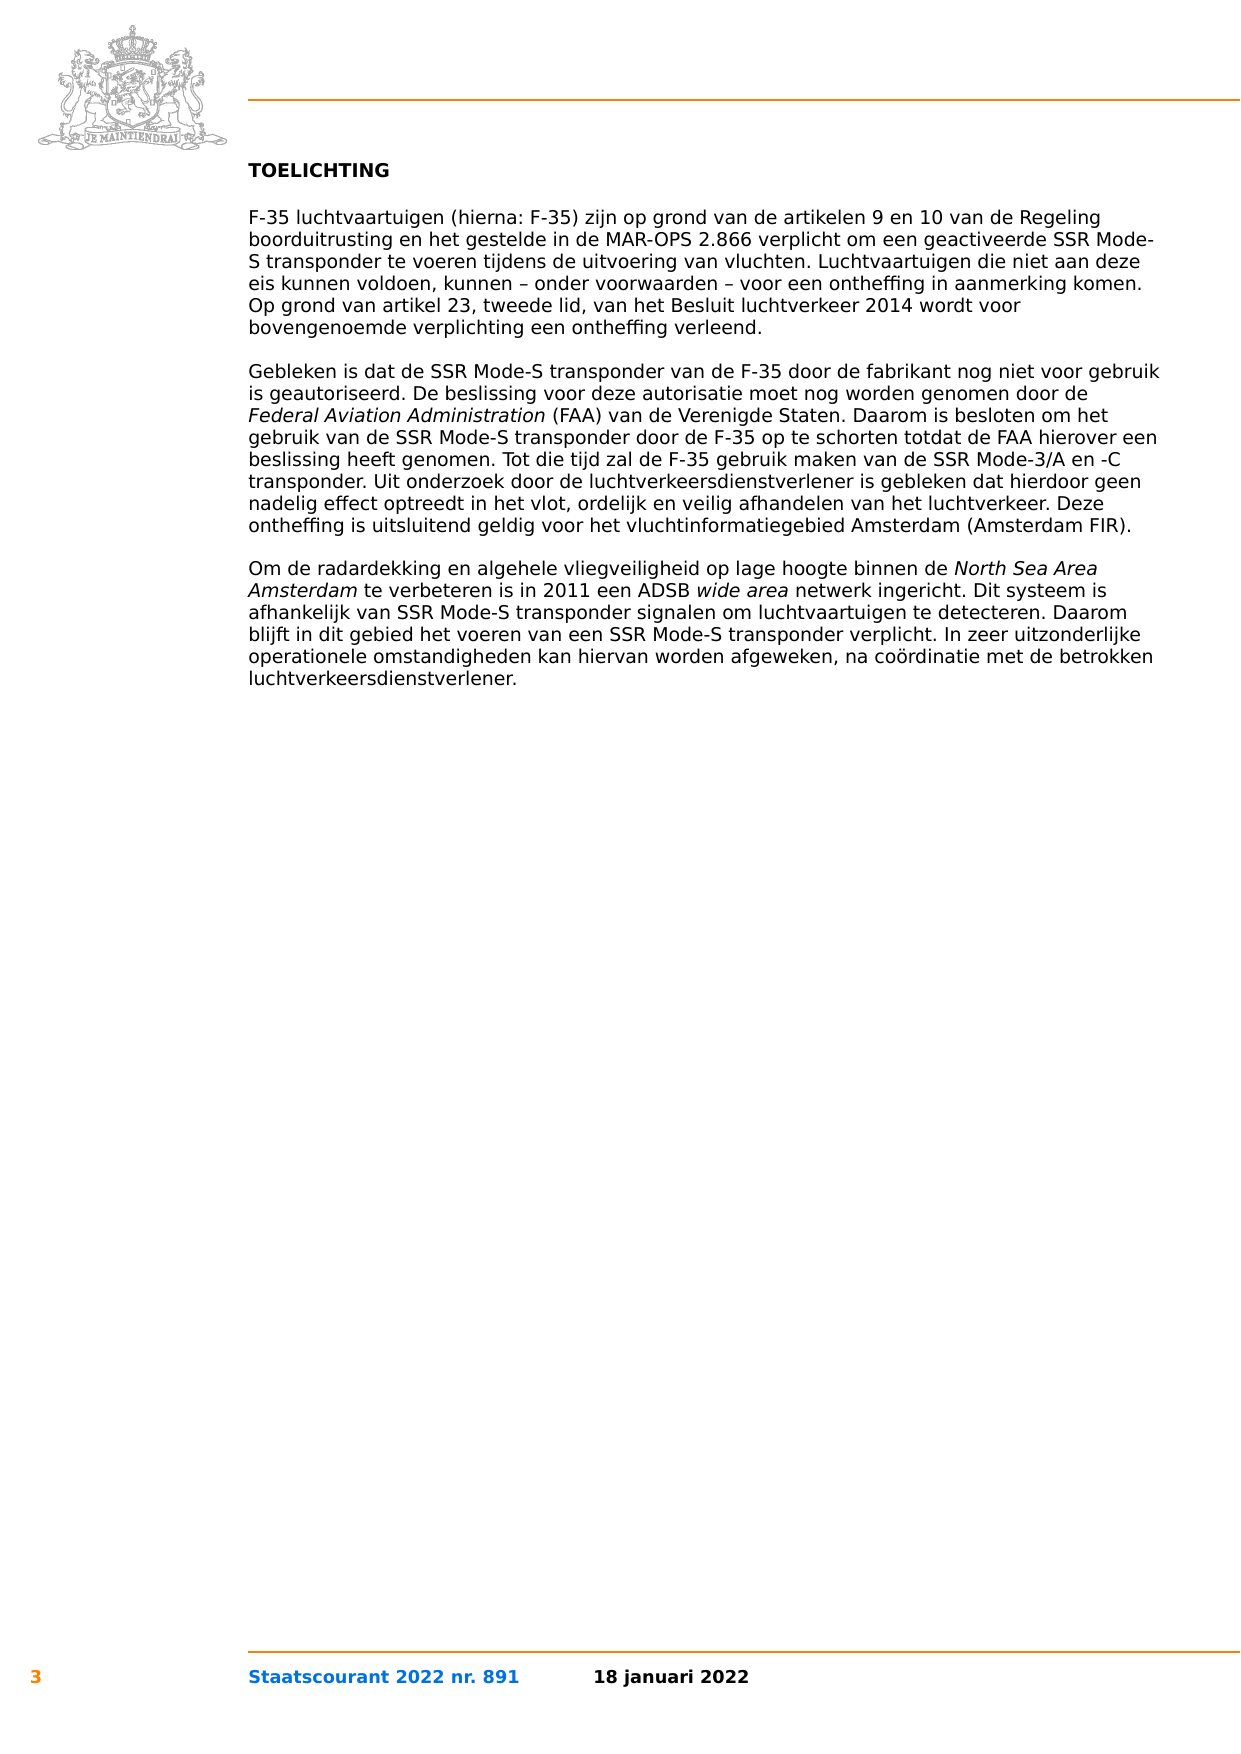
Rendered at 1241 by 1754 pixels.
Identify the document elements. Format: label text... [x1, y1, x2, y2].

picture [38, 25, 227, 150]
text Gebleken is dat de SSR Mode-S transponder van de F-35 door de fabrikant nog niet voor gebruik is geautoriseerd. De beslissing voor deze autorisatie moet nog worden genomen door de Federal Aviation Administration (FAA) van de Verenigde Staten. Daarom is besloten om het gebruik van de SSR Mode-S transponder door de F-35 op te schorten totdat de FAA hierover een beslissing heeft genomen. Tot die tijd zal de F-35 gebruik maken van de SSR Mode-3/A en -C transponder. Uit onderzoek door de luchtverkeersdienstverlener is gebleken dat hierdoor geen nadelig effect optreedt in het vlot, ordelijk en veilig afhandelen van het luchtverkeer. Deze ontheffing is uitsluitend geldig voor het vluchtinformatiegebied Amsterdam (Amsterdam FIR). [248, 361, 1163, 536]
text F-35 luchtvaartuigen (hierna: F-35) zijn op grond van de artikelen 9 en 10 van de Regeling boorduitrusting en het gestelde in de MAR-OPS 2.866 verplicht om een geactiveerde SSR Mode-S transponder te voeren tijdens de uitvoering van vluchten. Luchtvaartuigen die niet aan deze eis kunnen voldoen, kunnen – onder voorwaarden – voor een ontheffing in aanmerking komen. Op grond van artikel 23, tweede lid, van het Besluit luchtverkeer 2014 wordt voor bovengenoemde verplichting een ontheffing verleend. [248, 207, 1163, 339]
text Om de radardekking en algehele vliegveiligheid op lage hoogte binnen de North Sea Area Amsterdam te verbeteren is in 2011 een ADSB wide area netwerk ingericht. Dit systeem is afhankelijk van SSR Mode-S transponder signalen om luchtvaartuigen te detecteren. Daarom blijft in dit gebied het voeren van een SSR Mode-S transponder verplicht. In zeer uitzonderlijke operationele omstandigheden kan hiervan worden afgeweken, na coördinatie met de betrokken luchtverkeersdienstverlener. [248, 558, 1163, 690]
subtitle TOELICHTING [248, 160, 1163, 182]
